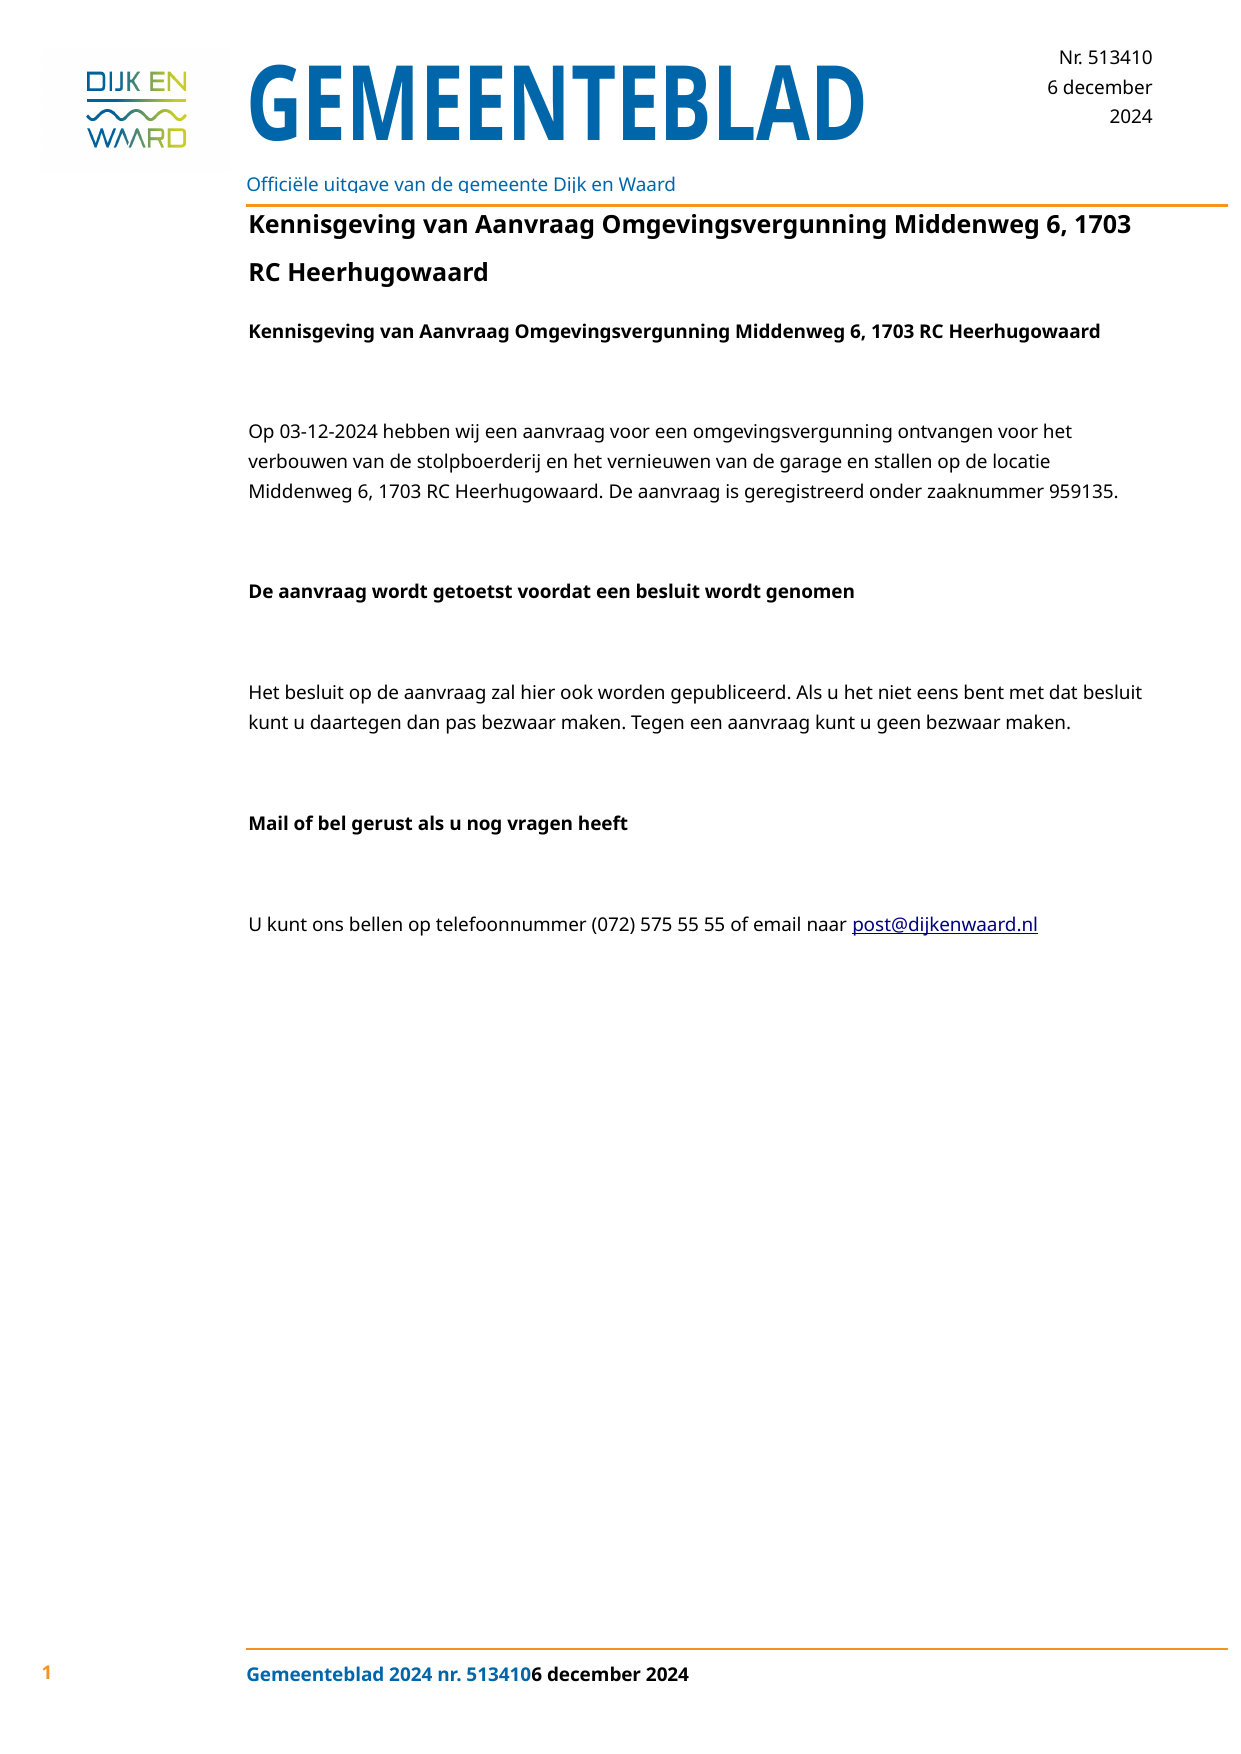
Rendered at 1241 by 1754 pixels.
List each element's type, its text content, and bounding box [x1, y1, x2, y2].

text De aanvraag wordt getoetst voordat een besluit wordt genomen [248, 579, 1152, 604]
text Het besluit op de aanvraag zal hier ook worden gepubliceerd. Als u het niet eens bent met dat besluit kunt u daartegen dan pas bezwaar maken. Tegen een aanvraag kunt u geen bezwaar maken. [248, 679, 1152, 735]
text Kennisgeving van Aanvraag Omgevingsvergunning Middenweg 6, 1703 RC Heerhugowaard [248, 318, 1152, 344]
text Kennisgeving van Aanvraag Omgevingsvergunning Middenweg 6, 1703 RC Heerhugowaard [248, 207, 1152, 288]
text Mail of bel gerust als u nog vragen heeft [248, 810, 1152, 836]
text U kunt ons bellen op telefoonnummer (072) 575 55 55 of email naar post@dijkenwaard.nl [248, 911, 1152, 937]
text Op 03-12-2024 hebben wij een aanvraag voor een omgevingsvergunning ontvangen voor het verbouwen van de stolpboerderij en het vernieuwen van de garage en stallen op de locatie Middenweg 6, 1703 RC Heerhugowaard. De aanvraag is geregistreerd onder zaaknummer 959135. [248, 419, 1152, 504]
picture [41, 47, 231, 172]
